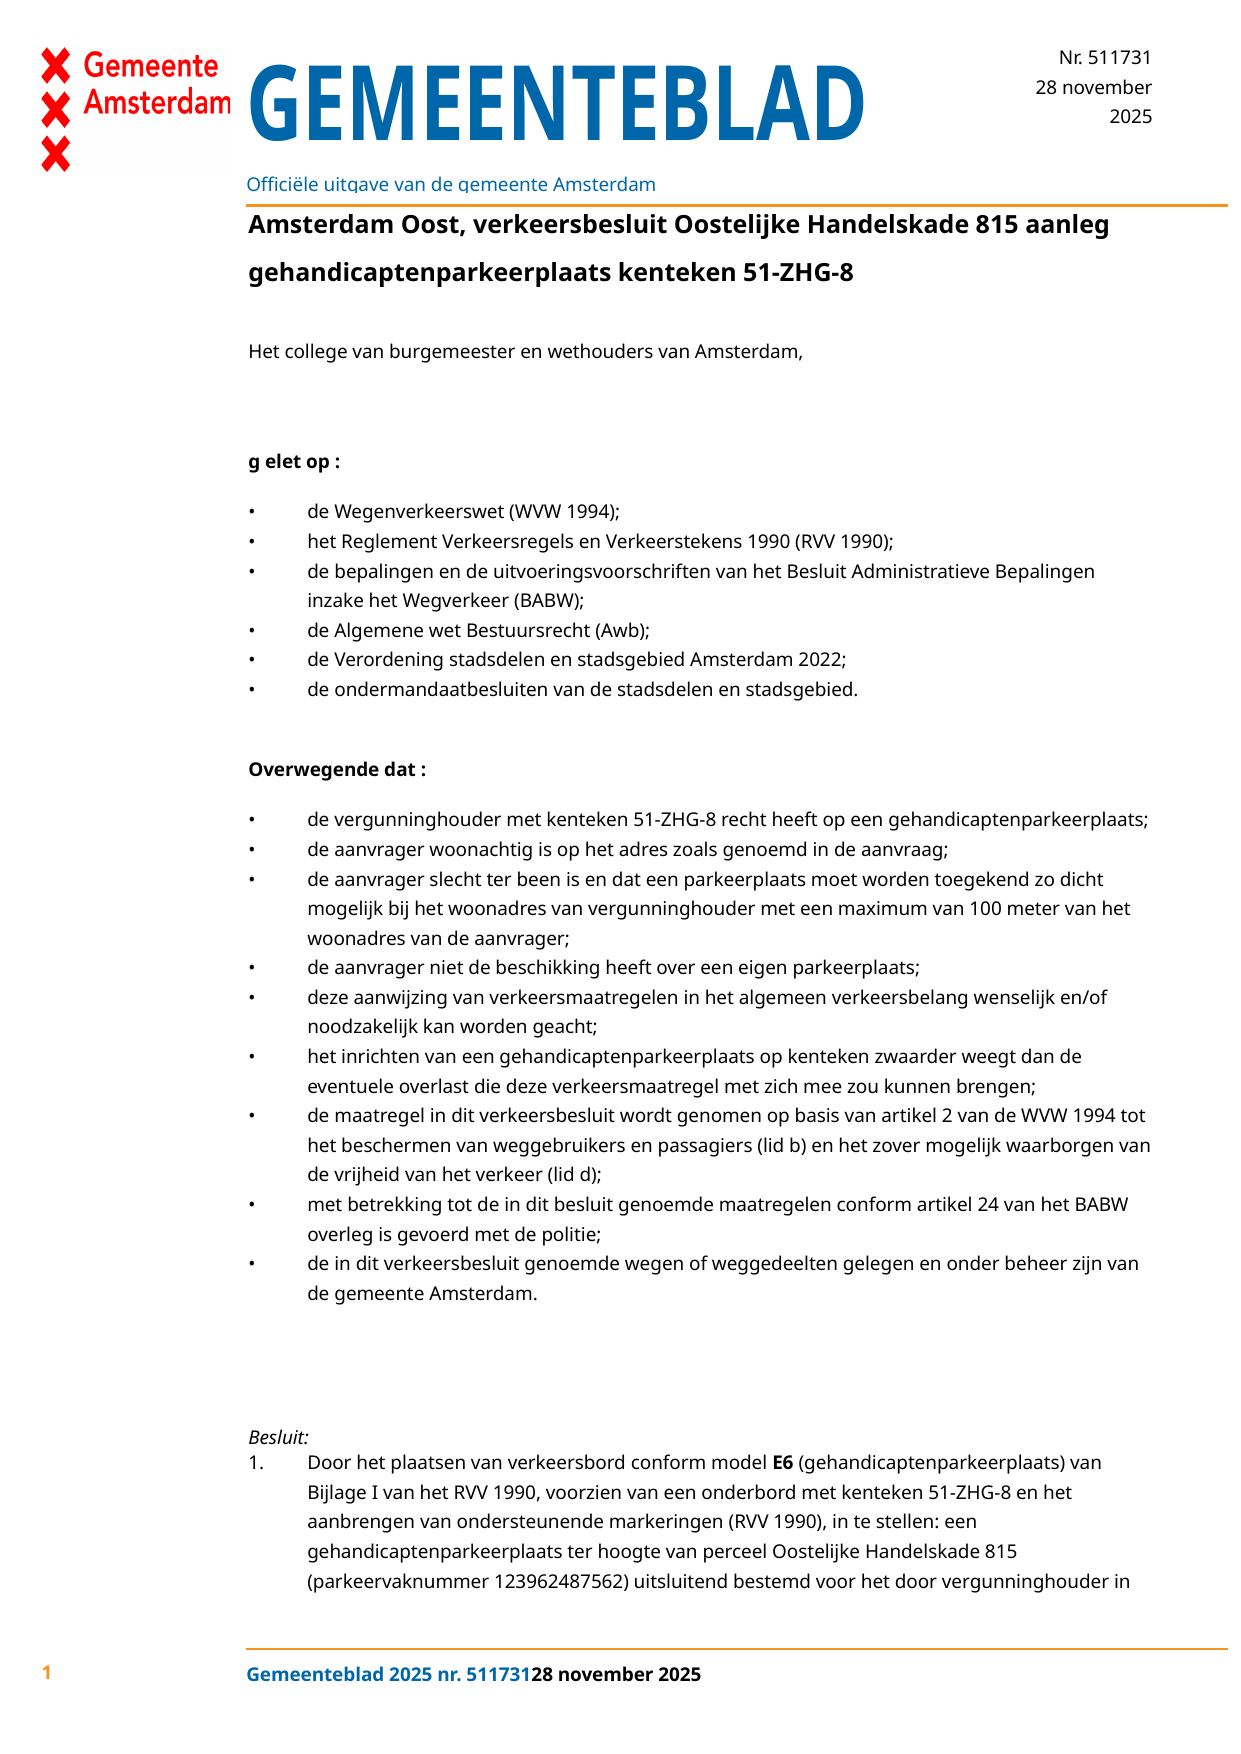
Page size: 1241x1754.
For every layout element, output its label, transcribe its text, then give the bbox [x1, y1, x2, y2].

text Het college van burgemeester en wethouders van Amsterdam, [248, 339, 1152, 364]
list de vergunninghouder met kenteken 51-ZHG-8 recht heeft op een gehandicaptenparkeerplaats; [248, 807, 1152, 832]
list de Wegenverkeerswet (WVW 1994); [248, 499, 1152, 524]
list deze aanwijzing van verkeersmaatregelen in het algemeen verkeersbelang wenselijk en/of noodzakelijk kan worden geacht; [248, 984, 1152, 1039]
list het inrichten van een gehandicaptenparkeerplaats op kenteken zwaarder weegt dan de eventuele overlast die deze verkeersmaatregel met zich mee zou kunnen brengen; [248, 1043, 1152, 1098]
list Door het plaatsen van verkeersbord conform model E6 (gehandicaptenparkeerplaats) van Bijlage I van het RVV 1990, voorzien van een onderbord met kenteken 51-ZHG-8 en het aanbrengen van ondersteunende markeringen (RVV 1990), in te stellen: een gehandicaptenparkeerplaats ter hoogte van perceel Oostelijke Handelskade 815 (parkeervaknummer 123962487562) uitsluitend bestemd voor het door vergunninghouder in [248, 1449, 1152, 1594]
list de aanvrager slecht ter been is en dat een parkeerplaats moet worden toegekend zo dicht mogelijk bij het woonadres van vergunninghouder met een maximum van 100 meter van het woonadres van de aanvrager; [248, 866, 1152, 951]
list de maatregel in dit verkeersbesluit wordt genomen op basis van artikel 2 van de WVW 1994 tot het beschermen van weggebruikers en passagiers (lid b) en het zover mogelijk waarborgen van de vrijheid van het verkeer (lid d); [248, 1102, 1152, 1187]
text Overwegende dat : [248, 756, 1152, 782]
list de Algemene wet Bestuursrecht (Awb); [248, 617, 1152, 643]
text Besluit: [248, 1424, 1152, 1449]
list de aanvrager woonachtig is op het adres zoals genoemd in de aanvraag; [248, 836, 1152, 862]
list de Verordening stadsdelen en stadsgebied Amsterdam 2022; [248, 647, 1152, 672]
list de in dit verkeersbesluit genoemde wegen of weggedeelten gelegen en onder beheer zijn van de gemeente Amsterdam. [248, 1250, 1152, 1306]
list de bepalingen en de uitvoeringsvoorschriften van het Besluit Administratieve Bepalingen inzake het Wegverkeer (BABW); [248, 558, 1152, 613]
list met betrekking tot de in dit besluit genoemde maatregelen conform artikel 24 van het BABW overleg is gevoerd met de politie; [248, 1191, 1152, 1246]
picture [41, 47, 231, 172]
list de aanvrager niet de beschikking heeft over een eigen parkeerplaats; [248, 954, 1152, 980]
list de ondermandaatbesluiten van de stadsdelen en stadsgebied. [248, 676, 1152, 702]
text Amsterdam Oost, verkeersbesluit Oostelijke Handelskade 815 aanleg gehandicaptenparkeerplaats kenteken 51-ZHG-8 [248, 207, 1152, 288]
list het Reglement Verkeersregels en Verkeerstekens 1990 (RVV 1990); [248, 528, 1152, 554]
text g elet op : [248, 448, 1152, 474]
